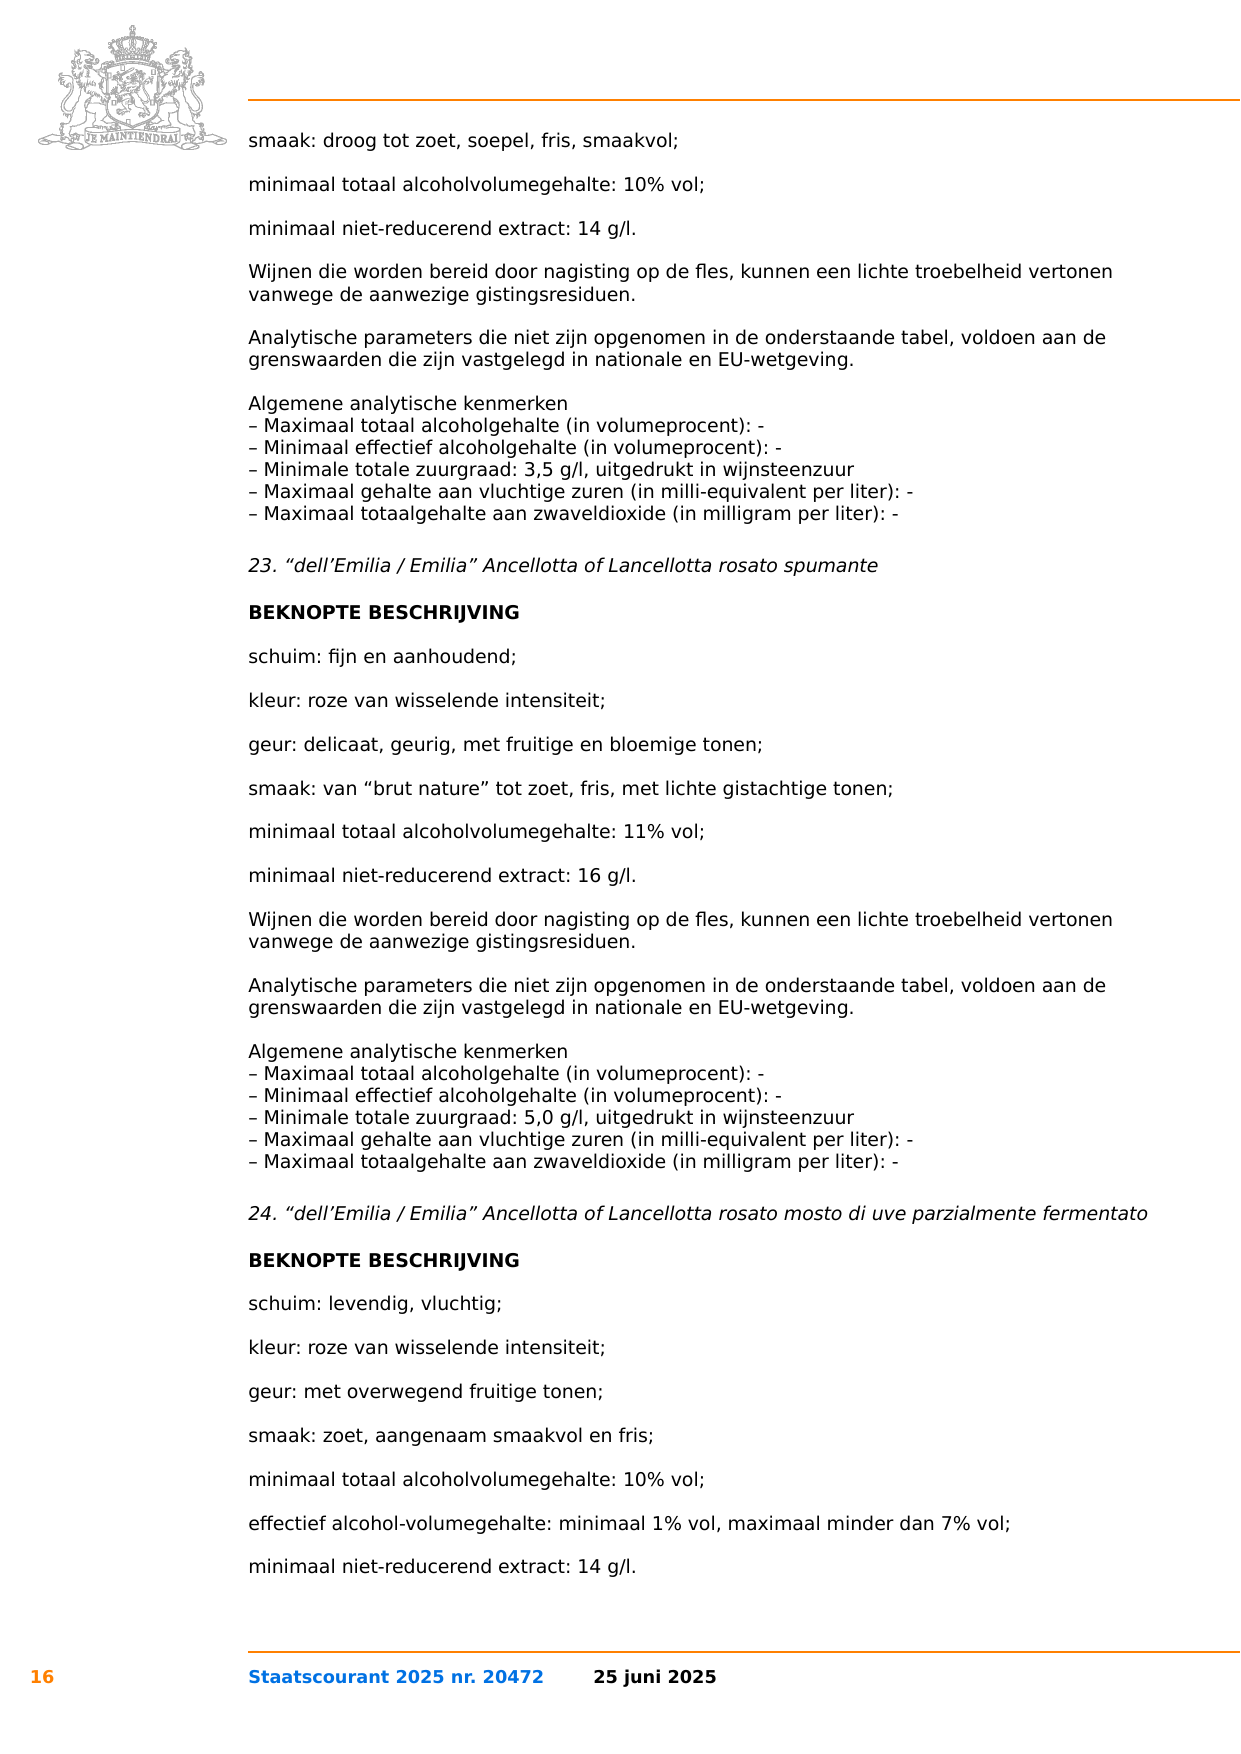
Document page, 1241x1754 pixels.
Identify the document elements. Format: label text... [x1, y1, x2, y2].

text minimaal niet-reducerend extract: 14 g/l. [248, 218, 1163, 239]
subtitle 24. “dell’Emilia / Emilia” Ancellotta of Lancellotta rosato mosto di uve parzialmente fermentato [248, 1202, 1163, 1224]
text kleur: roze van wisselende intensiteit; [248, 1337, 1163, 1359]
text Algemene analytische kenmerken [248, 393, 1163, 415]
text geur: delicaat, geurig, met fruitige en bloemige tonen; [248, 733, 1163, 756]
text smaak: van “brut nature” tot zoet, fris, met lichte gistachtige tonen; [248, 777, 1163, 799]
text kleur: roze van wisselende intensiteit; [248, 690, 1163, 712]
text schuim: levendig, vluchtig; [248, 1293, 1163, 1315]
text Analytische parameters die niet zijn opgenomen in de onderstaande tabel, voldoen aan de grenswaarden die zijn vastgelegd in nationale en EU-wetgeving. [248, 327, 1163, 371]
text – Maximaal totaal alcoholgehalte (in volumeprocent): - [248, 415, 1163, 437]
text smaak: zoet, aangenaam smaakvol en fris; [248, 1425, 1163, 1447]
text BEKNOPTE BESCHRIJVING [248, 602, 1163, 624]
text – Maximaal gehalte aan vluchtige zuren (in milli-equivalent per liter): - [248, 481, 1163, 503]
text – Maximaal totaal alcoholgehalte (in volumeprocent): - [248, 1063, 1163, 1084]
text minimaal niet-reducerend extract: 16 g/l. [248, 865, 1163, 887]
text – Maximaal totaalgehalte aan zwaveldioxide (in milligram per liter): - [248, 503, 1163, 525]
text Wijnen die worden bereid door nagisting op de fles, kunnen een lichte troebelheid vertonen vanwege de aanwezige gistingsresiduen. [248, 909, 1163, 953]
picture [38, 25, 227, 150]
text – Maximaal totaalgehalte aan zwaveldioxide (in milligram per liter): - [248, 1151, 1163, 1172]
text minimaal totaal alcoholvolumegehalte: 10% vol; [248, 1469, 1163, 1491]
text – Maximaal gehalte aan vluchtige zuren (in milli-equivalent per liter): - [248, 1128, 1163, 1151]
text – Minimaal effectief alcoholgehalte (in volumeprocent): - [248, 1084, 1163, 1107]
text – Minimale totale zuurgraad: 5,0 g/l, uitgedrukt in wijnsteenzuur [248, 1107, 1163, 1128]
text minimaal totaal alcoholvolumegehalte: 11% vol; [248, 821, 1163, 843]
text – Minimale totale zuurgraad: 3,5 g/l, uitgedrukt in wijnsteenzuur [248, 459, 1163, 481]
text – Minimaal effectief alcoholgehalte (in volumeprocent): - [248, 437, 1163, 459]
text BEKNOPTE BESCHRIJVING [248, 1249, 1163, 1271]
text minimaal totaal alcoholvolumegehalte: 10% vol; [248, 174, 1163, 196]
text minimaal niet-reducerend extract: 14 g/l. [248, 1556, 1163, 1578]
subtitle 23. “dell’Emilia / Emilia” Ancellotta of Lancellotta rosato spumante [248, 555, 1163, 577]
text Analytische parameters die niet zijn opgenomen in de onderstaande tabel, voldoen aan de grenswaarden die zijn vastgelegd in nationale en EU-wetgeving. [248, 975, 1163, 1019]
text Wijnen die worden bereid door nagisting op de fles, kunnen een lichte troebelheid vertonen vanwege de aanwezige gistingsresiduen. [248, 261, 1163, 305]
text effectief alcohol-volumegehalte: minimaal 1% vol, maximaal minder dan 7% vol; [248, 1513, 1163, 1534]
text geur: met overwegend fruitige tonen; [248, 1381, 1163, 1403]
text schuim: fijn en aanhoudend; [248, 646, 1163, 668]
text Algemene analytische kenmerken [248, 1041, 1163, 1063]
text smaak: droog tot zoet, soepel, fris, smaakvol; [248, 130, 1163, 152]
